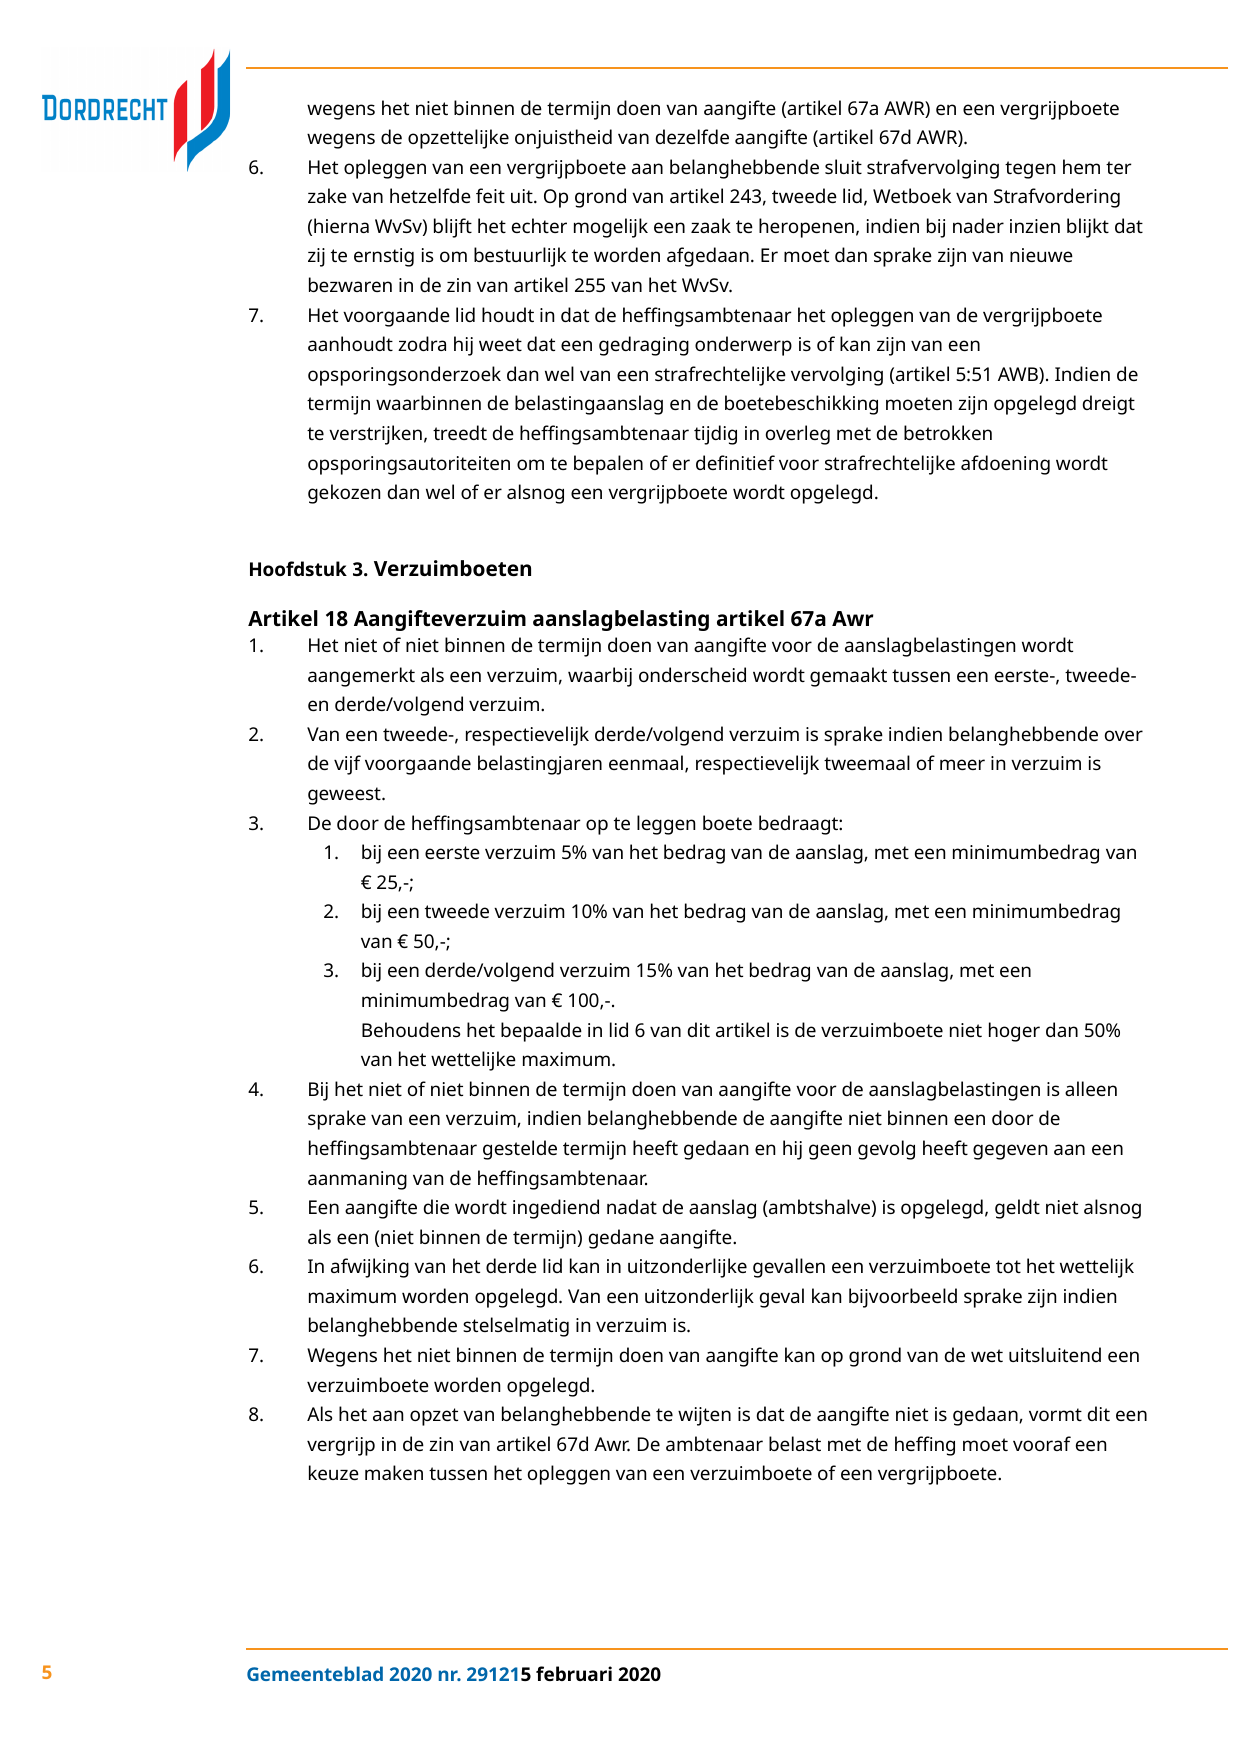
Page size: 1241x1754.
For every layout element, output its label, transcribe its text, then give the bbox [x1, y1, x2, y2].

list In afwijking van het derde lid kan in uitzonderlijke gevallen een verzuimboete tot het wettelijk maximum worden opgelegd. Van een uitzonderlijk geval kan bijvoorbeeld sprake zijn indien belanghebbende stelselmatig in verzuim is. [248, 1253, 1152, 1338]
list Het niet of niet binnen de termijn doen van aangifte voor de aanslagbelastingen wordt aangemerkt als een verzuim, waarbij onderscheid wordt gemaakt tussen een eerste-, tweede- en derde/volgend verzuim. [248, 632, 1152, 717]
list wegens het niet binnen de termijn doen van aangifte (artikel 67a AWR) en een vergrijpboete wegens de opzettelijke onjuistheid van dezelfde aangifte (artikel 67d AWR). [248, 95, 1152, 150]
list Bij het niet of niet binnen de termijn doen van aangifte voor de aanslagbelastingen is alleen sprake van een verzuim, indien belanghebbende de aangifte niet binnen een door de heffingsambtenaar gestelde termijn heeft gedaan en hij geen gevolg heeft gegeven aan een aanmaning van de heffingsambtenaar. [248, 1076, 1152, 1191]
list Het opleggen van een vergrijpboete aan belanghebbende sluit strafvervolging tegen hem ter zake van hetzelfde feit uit. Op grond van artikel 243, tweede lid, Wetboek van Strafvordering (hierna WvSv) blijft het echter mogelijk een zaak te heropenen, indien bij nader inzien blijkt dat zij te ernstig is om bestuurlijk te worden afgedaan. Er moet dan sprake zijn van nieuwe bezwaren in de zin van artikel 255 van het WvSv. [248, 154, 1152, 298]
text Artikel 18 Aangifteverzuim aanslagbelasting artikel 67a Awr [248, 604, 1152, 632]
list Van een tweede-, respectievelijk derde/volgend verzuim is sprake indien belanghebbende over de vijf voorgaande belastingjaren eenmaal, respectievelijk tweemaal of meer in verzuim is geweest. [248, 721, 1152, 806]
list bij een tweede verzuim 10% van het bedrag van de aanslag, met een minimumbedrag van € 50,-; [323, 898, 1152, 954]
list Behoudens het bepaalde in lid 6 van dit artikel is de verzuimboete niet hoger dan 50% van het wettelijke maximum. [323, 1017, 1152, 1072]
picture [41, 47, 231, 172]
list bij een derde/volgend verzuim 15% van het bedrag van de aanslag, met een minimumbedrag van € 100,-. [323, 958, 1152, 1013]
list Als het aan opzet van belanghebbende te wijten is dat de aangifte niet is gedaan, vormt dit een vergrijp in de zin van artikel 67d Awr. De ambtenaar belast met de heffing moet vooraf een keuze maken tussen het opleggen van een verzuimboete of een vergrijpboete. [248, 1401, 1152, 1486]
list De door de heffingsambtenaar op te leggen boete bedraagt: [248, 810, 1152, 836]
list bij een eerste verzuim 5% van het bedrag van de aanslag, met een minimumbedrag van € 25,-; [323, 839, 1152, 895]
list Een aangifte die wordt ingediend nadat de aanslag (ambtshalve) is opgelegd, geldt niet alsnog als een (niet binnen de termijn) gedane aangifte. [248, 1194, 1152, 1250]
text Hoofdstuk 3. Verzuimboeten [248, 554, 1152, 583]
list Wegens het niet binnen de termijn doen van aangifte kan op grond van de wet uitsluitend een verzuimboete worden opgelegd. [248, 1342, 1152, 1398]
list Het voorgaande lid houdt in dat de heffingsambtenaar het opleggen van de vergrijpboete aanhoudt zodra hij weet dat een gedraging onderwerp is of kan zijn van een opsporingsonderzoek dan wel van een strafrechtelijke vervolging (artikel 5:51 AWB). Indien de termijn waarbinnen de belastingaanslag en de boetebeschikking moeten zijn opgelegd dreigt te verstrijken, treedt de heffingsambtenaar tijdig in overleg met de betrokken opsporingsautoriteiten om te bepalen of er definitief voor strafrechtelijke afdoening wordt gekozen dan wel of er alsnog een vergrijpboete wordt opgelegd. [248, 302, 1152, 505]
